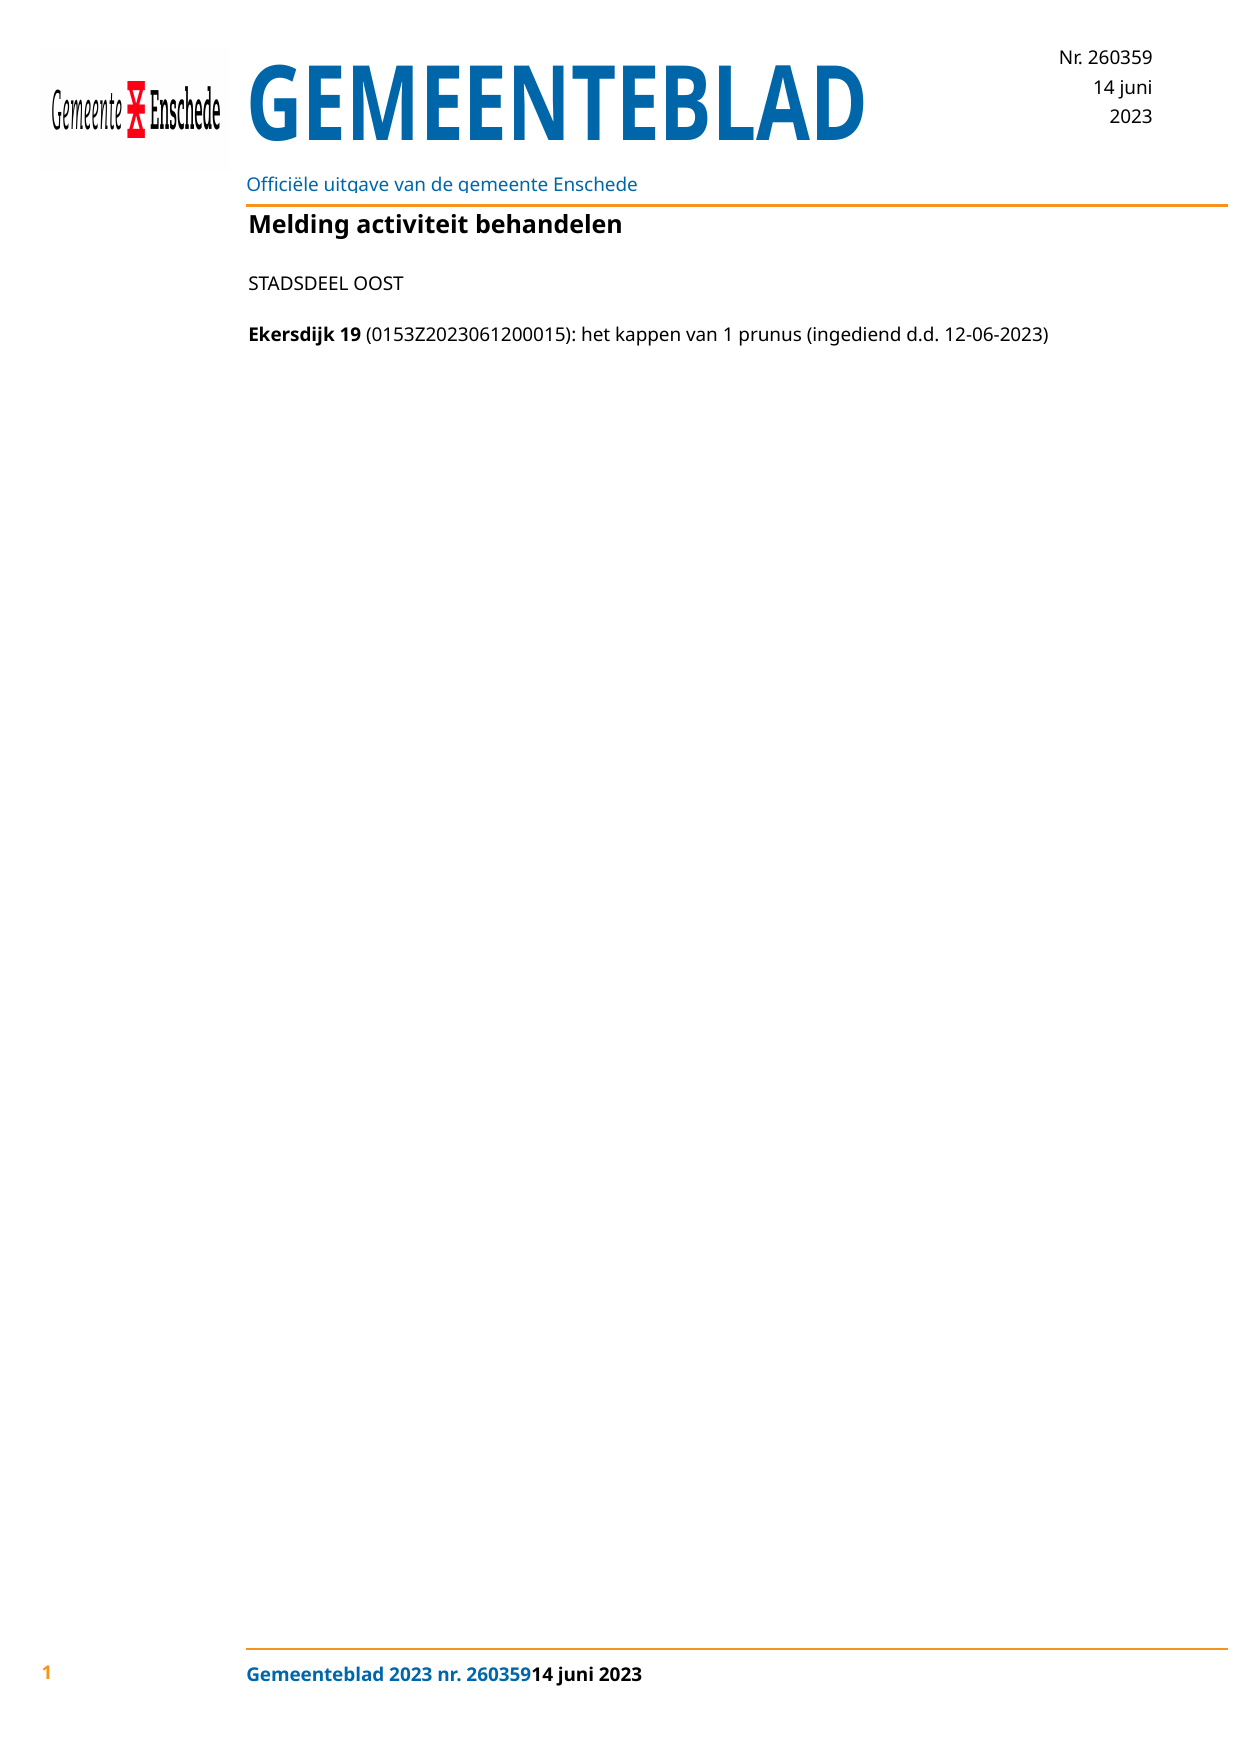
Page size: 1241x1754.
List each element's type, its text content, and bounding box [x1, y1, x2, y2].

text STADSDEEL OOST [248, 270, 1152, 296]
text Ekersdijk 19 (0153Z2023061200015): het kappen van 1 prunus (ingediend d.d. 12-06-2023) [248, 321, 1152, 346]
text Melding activiteit behandelen [248, 207, 1152, 241]
picture [41, 47, 231, 172]
